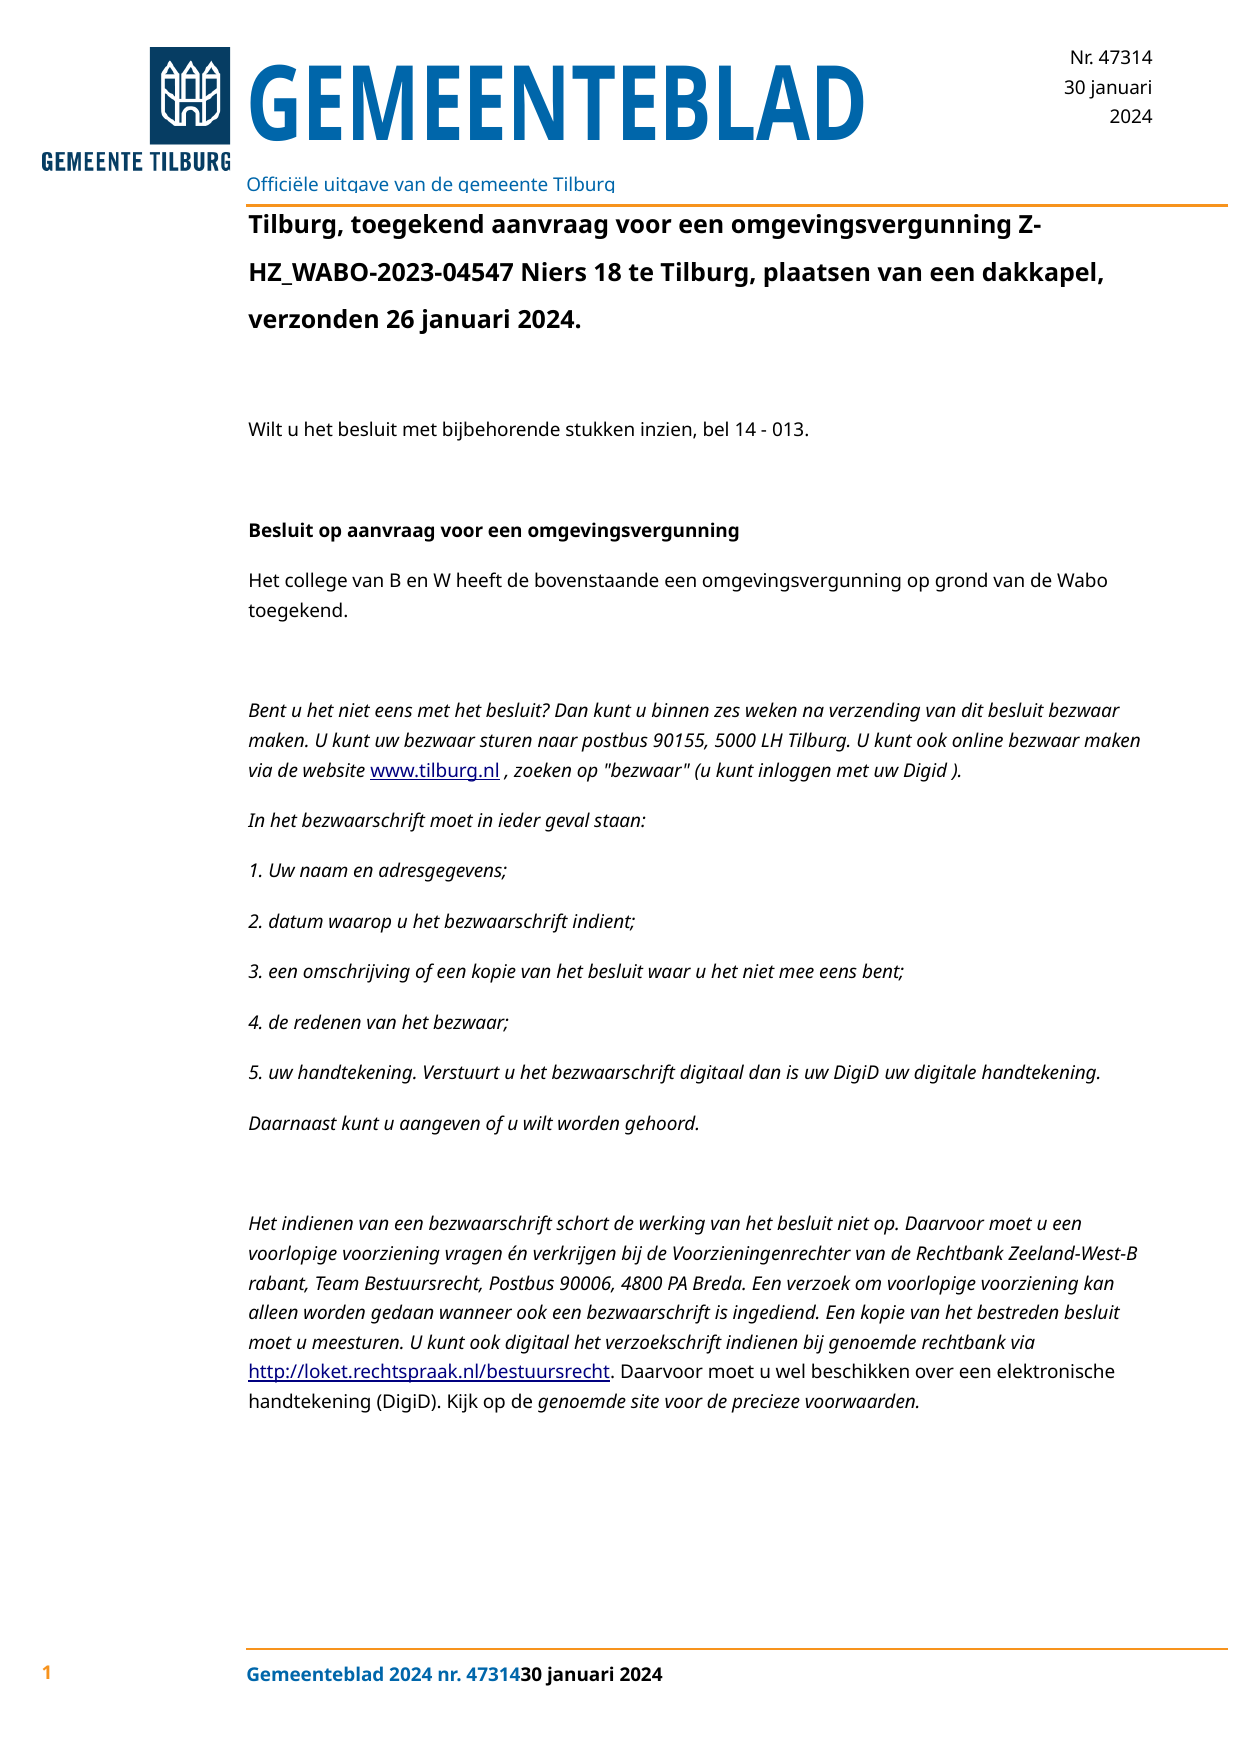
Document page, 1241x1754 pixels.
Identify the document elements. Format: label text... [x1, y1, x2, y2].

text Wilt u het besluit met bijbehorende stukken inzien, bel 14 - 013. [248, 416, 1152, 442]
text Het college van B en W heeft de bovenstaande een omgevingsvergunning op grond van de Wabo toegekend. [248, 567, 1152, 622]
text Tilburg, toegekend aanvraag voor een omgevingsvergunning Z-HZ_WABO-2023-04547 Niers 18 te Tilburg, plaatsen van een dakkapel, verzonden 26 januari 2024. [248, 207, 1152, 336]
text 4. de redenen van het bezwaar; [248, 1009, 1152, 1034]
text 2. datum waarop u het bezwaarschrift indient; [248, 908, 1152, 934]
picture [41, 47, 231, 172]
text Het indienen van een bezwaarschrift schort de werking van het besluit niet op. Daarvoor moet u een voorlopige voorziening vragen én verkrijgen bij de Voorzieningenrechter van de Rechtbank Zeeland-West-B rabant, Team Bestuursrecht, Postbus 90006, 4800 PA Breda. Een verzoek om voorlopige voorziening kan alleen worden gedaan wanneer ook een bezwaarschrift is ingediend. Een kopie van het bestreden besluit moet u meesturen. U kunt ook digitaal het verzoekschrift indienen bij genoemde rechtbank via http://loket.rechtspraak.nl/bestuursrecht. Daarvoor moet u wel beschikken over een elektronische handtekening (DigiD). Kijk op de genoemde site voor de precieze voorwaarden. [248, 1211, 1152, 1414]
text Bent u het niet eens met het besluit? Dan kunt u binnen zes weken na verzending van dit besluit bezwaar maken. U kunt uw bezwaar sturen naar postbus 90155, 5000 LH Tilburg. U kunt ook online bezwaar maken via de website www.tilburg.nl , zoeken op "bezwaar" (u kunt inloggen met uw Digid ). [248, 698, 1152, 782]
text Besluit op aanvraag voor een omgevingsvergunning [248, 517, 1152, 542]
text In het bezwaarschrift moet in ieder geval staan: [248, 807, 1152, 833]
text 3. een omschrijving of een kopie van het besluit waar u het niet mee eens bent; [248, 958, 1152, 984]
text 1. Uw naam en adresgegevens; [248, 858, 1152, 883]
text 5. uw handtekening. Verstuurt u het bezwaarschrift digitaal dan is uw DigiD uw digitale handtekening. [248, 1059, 1152, 1085]
text Daarnaast kunt u aangeven of u wilt worden gehoord. [248, 1110, 1152, 1135]
